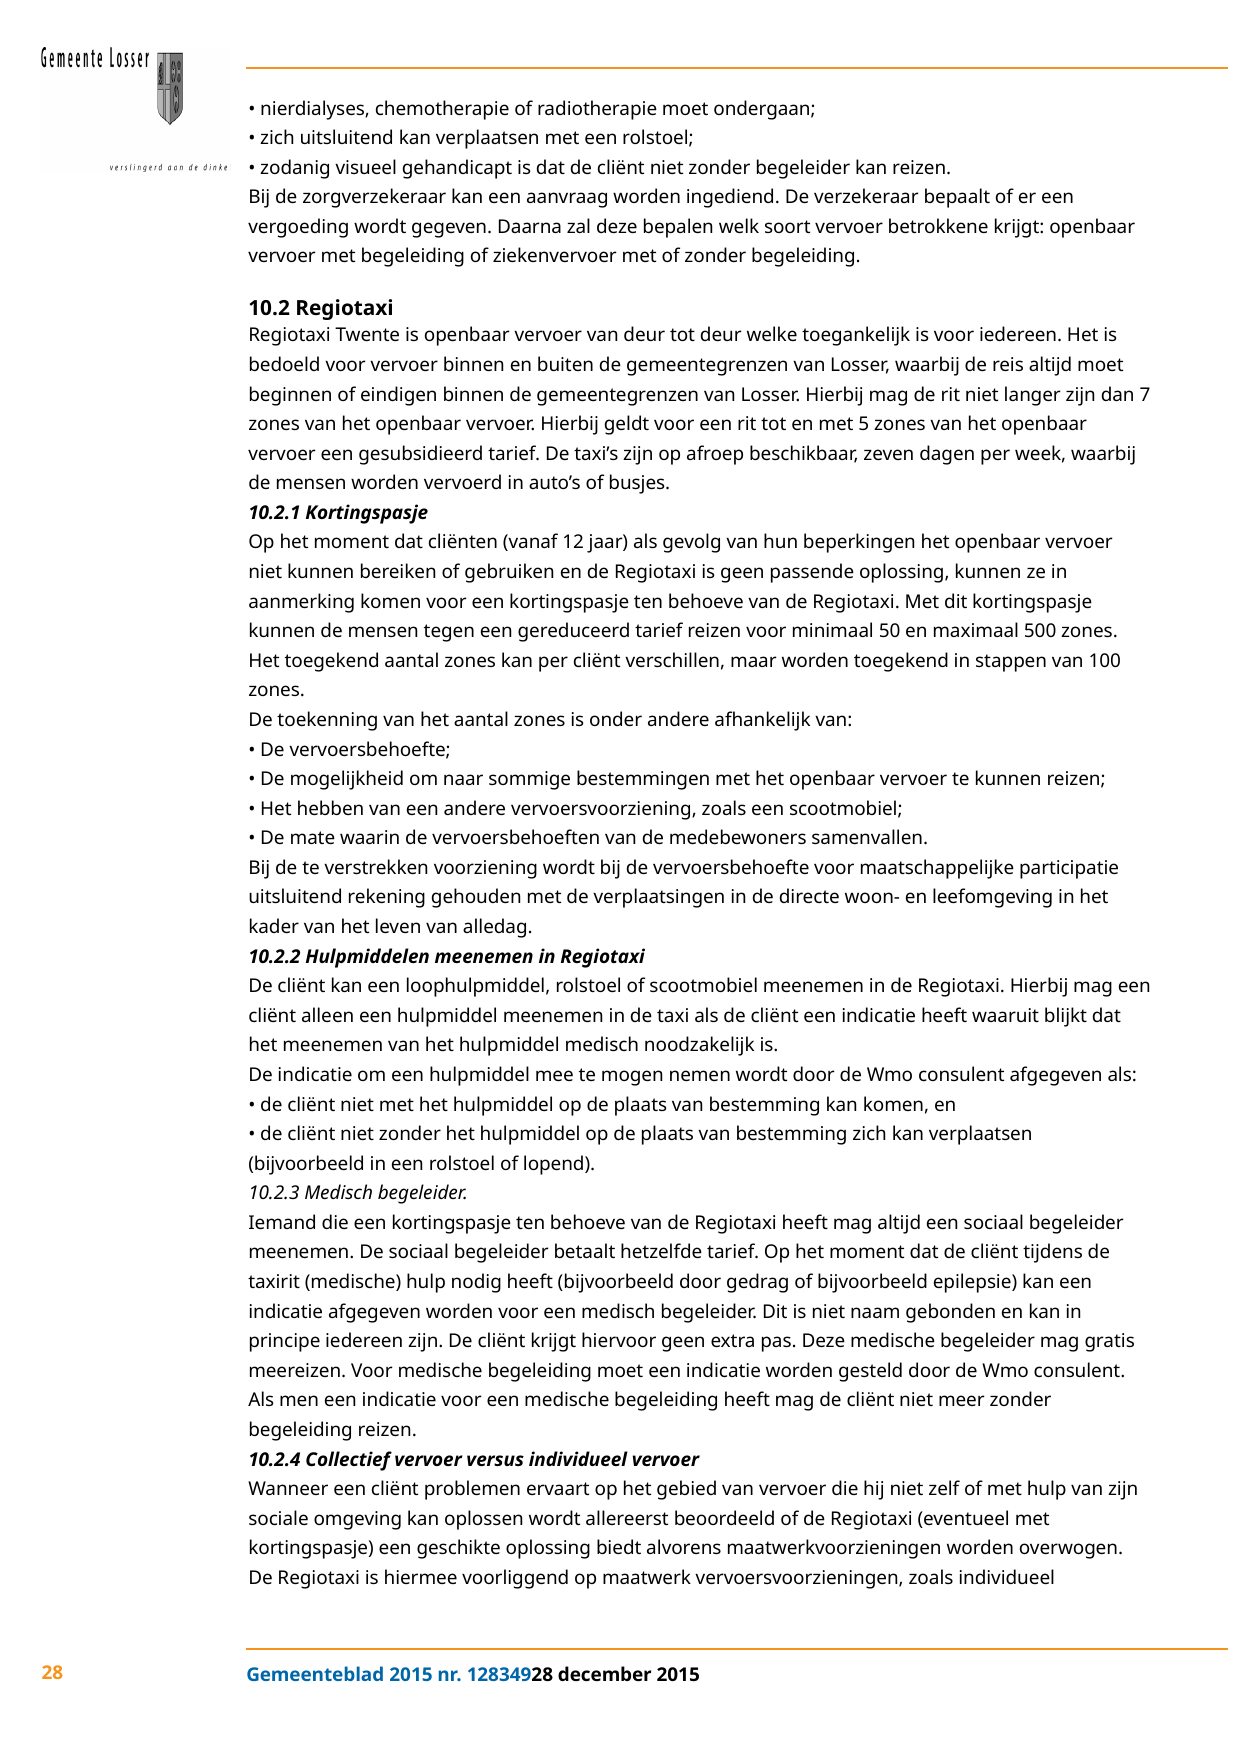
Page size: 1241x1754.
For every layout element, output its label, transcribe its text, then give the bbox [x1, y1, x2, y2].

text • de cliënt niet zonder het hulpmiddel op de plaats van bestemming zich kan verplaatsen (bijvoorbeeld in een rolstoel of lopend). [248, 1120, 1152, 1176]
text 10.2.2 Hulpmiddelen meenemen in Regiotaxi [248, 943, 1152, 968]
text Bij de te verstrekken voorziening wordt bij de vervoersbehoefte voor maatschappelijke participatie uitsluitend rekening gehouden met de verplaatsingen in de directe woon- en leefomgeving in het kader van het leven van alledag. [248, 854, 1152, 939]
text 10.2.1 Kortingspasje [248, 499, 1152, 525]
text De toekenning van het aantal zones is onder andere afhankelijk van: [248, 706, 1152, 732]
text • de cliënt niet met het hulpmiddel op de plaats van bestemming kan komen, en [248, 1091, 1152, 1116]
text • De vervoersbehoefte; [248, 736, 1152, 761]
text 10.2.3 Medisch begeleider. [248, 1179, 1152, 1205]
text De indicatie om een hulpmiddel mee te mogen nemen wordt door de Wmo consulent afgegeven als: [248, 1061, 1152, 1087]
text Bij de zorgverzekeraar kan een aanvraag worden ingediend. De verzekeraar bepaalt of er een vergoeding wordt gegeven. Daarna zal deze bepalen welk soort vervoer betrokkene krijgt: openbaar vervoer met begeleiding of ziekenvervoer met of zonder begeleiding. [248, 183, 1152, 268]
text Op het moment dat cliënten (vanaf 12 jaar) als gevolg van hun beperkingen het openbaar vervoer niet kunnen bereiken of gebruiken en de Regiotaxi is geen passende oplossing, kunnen ze in aanmerking komen voor een kortingspasje ten behoeve van de Regiotaxi. Met dit kortingspasje kunnen de mensen tegen een gereduceerd tarief reizen voor minimaal 50 en maximaal 500 zones. Het toegekend aantal zones kan per cliënt verschillen, maar worden toegekend in stappen van 100 zones. [248, 529, 1152, 702]
text • zich uitsluitend kan verplaatsen met een rolstoel; [248, 124, 1152, 150]
picture [41, 47, 231, 172]
text • zodanig visueel gehandicapt is dat de cliënt niet zonder begeleider kan reizen. [248, 154, 1152, 180]
text Regiotaxi Twente is openbaar vervoer van deur tot deur welke toegankelijk is voor iedereen. Het is bedoeld voor vervoer binnen en buiten de gemeentegrenzen van Losser, waarbij de reis altijd moet beginnen of eindigen binnen de gemeentegrenzen van Losser. Hierbij mag de rit niet langer zijn dan 7 zones van het openbaar vervoer. Hierbij geldt voor een rit tot en met 5 zones van het openbaar vervoer een gesubsidieerd tarief. De taxi’s zijn op afroep beschikbaar, zeven dagen per week, waarbij de mensen worden vervoerd in auto’s of busjes. [248, 322, 1152, 495]
text • Het hebben van een andere vervoersvoorziening, zoals een scootmobiel; [248, 795, 1152, 821]
text Iemand die een kortingspasje ten behoeve van de Regiotaxi heeft mag altijd een sociaal begeleider meenemen. De sociaal begeleider betaalt hetzelfde tarief. Op het moment dat de cliënt tijdens de taxirit (medische) hulp nodig heeft (bijvoorbeeld door gedrag of bijvoorbeeld epilepsie) kan een indicatie afgegeven worden voor een medisch begeleider. Dit is niet naam gebonden en kan in principe iedereen zijn. De cliënt krijgt hiervoor geen extra pas. Deze medische begeleider mag gratis meereizen. Voor medische begeleiding moet een indicatie worden gesteld door de Wmo consulent. Als men een indicatie voor een medische begeleiding heeft mag de cliënt niet meer zonder begeleiding reizen. [248, 1209, 1152, 1442]
text De cliënt kan een loophulpmiddel, rolstoel of scootmobiel meenemen in de Regiotaxi. Hierbij mag een cliënt alleen een hulpmiddel meenemen in de taxi als de cliënt een indicatie heeft waaruit blijkt dat het meenemen van het hulpmiddel medisch noodzakelijk is. [248, 972, 1152, 1057]
text • nierdialyses, chemotherapie of radiotherapie moet ondergaan; [248, 95, 1152, 121]
text • De mate waarin de vervoersbehoeften van de medebewoners samenvallen. [248, 824, 1152, 850]
text 10.2.4 Collectief vervoer versus individueel vervoer [248, 1446, 1152, 1471]
text Wanneer een cliënt problemen ervaart op het gebied van vervoer die hij niet zelf of met hulp van zijn sociale omgeving kan oplossen wordt allereerst beoordeeld of de Regiotaxi (eventueel met kortingspasje) een geschikte oplossing biedt alvorens maatwerkvoorzieningen worden overwogen. De Regiotaxi is hiermee voorliggend op maatwerk vervoersvoorzieningen, zoals individueel [248, 1475, 1152, 1590]
text 10.2 Regiotaxi [248, 293, 1152, 322]
text • De mogelijkheid om naar sommige bestemmingen met het openbaar vervoer te kunnen reizen; [248, 765, 1152, 791]
